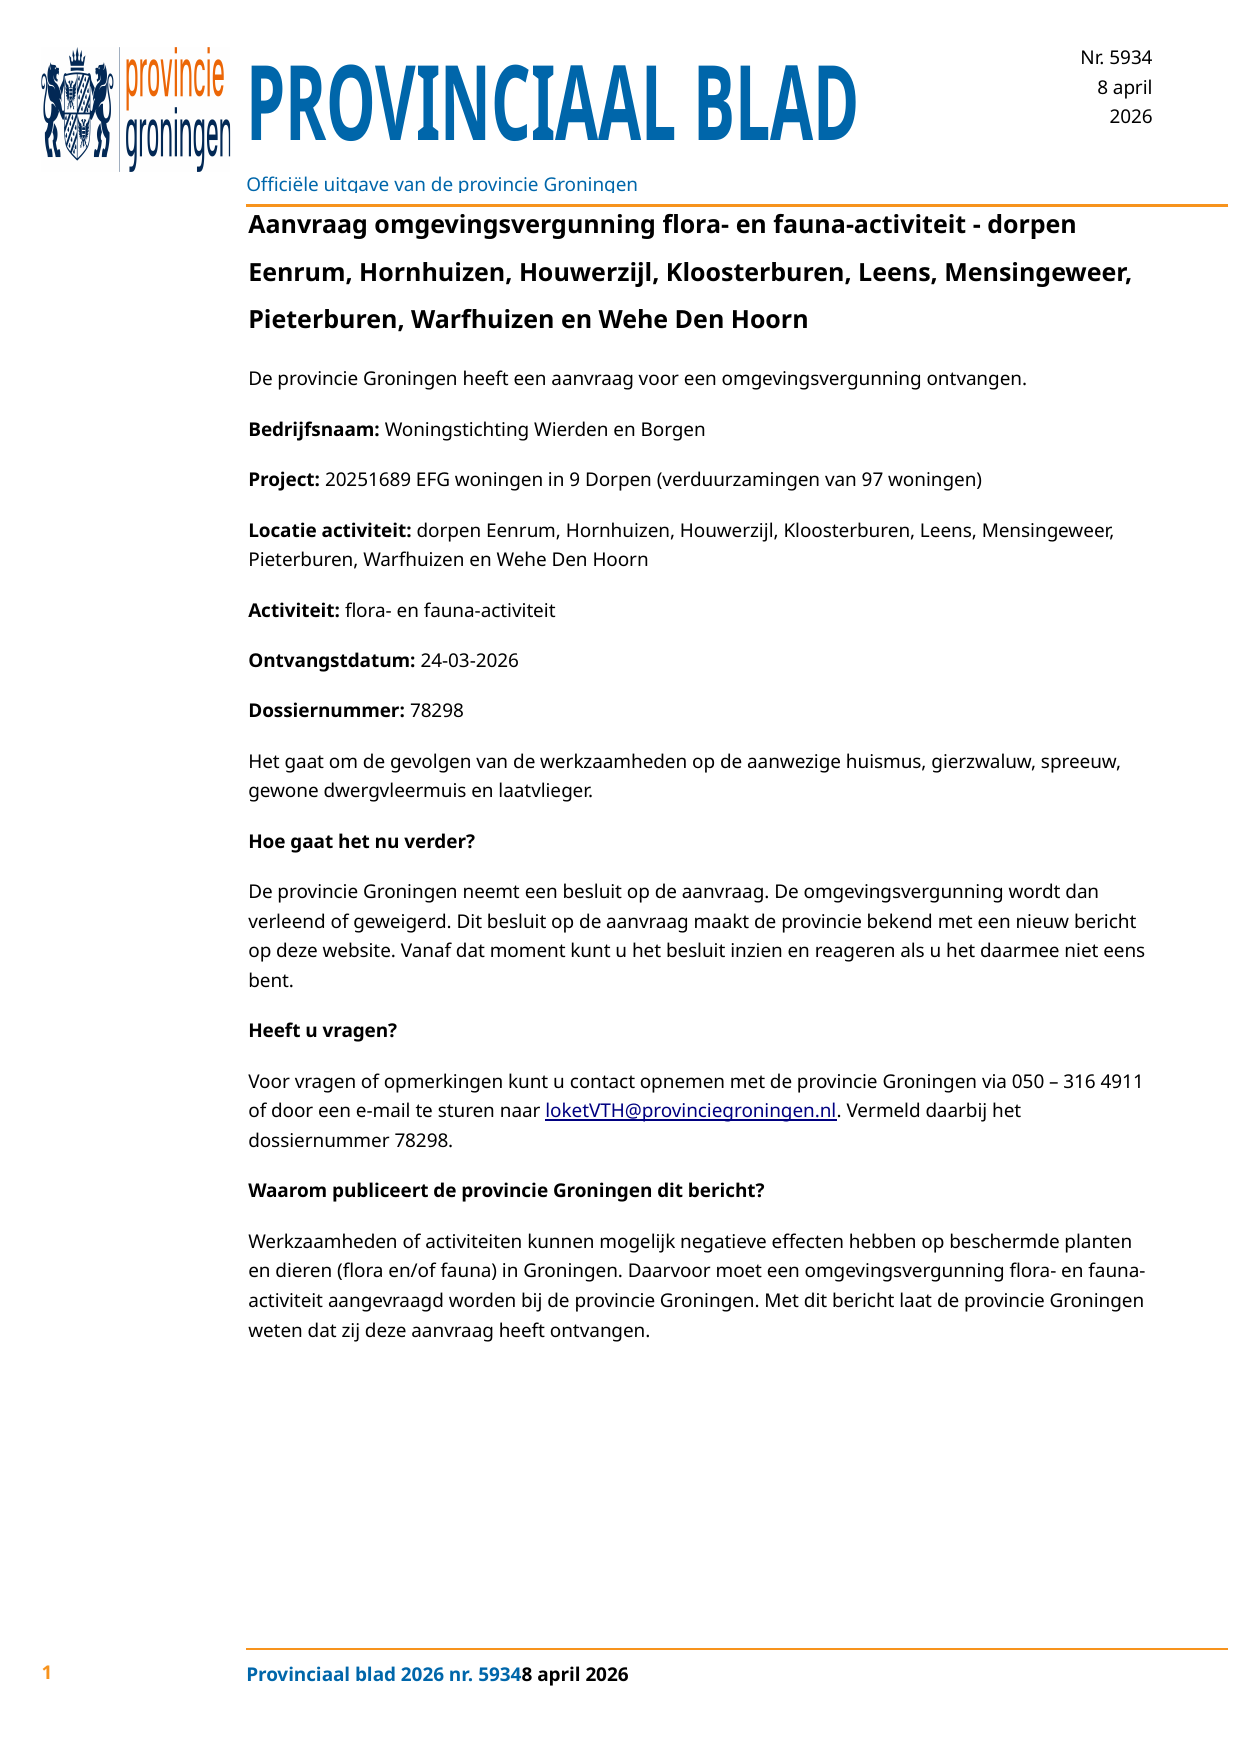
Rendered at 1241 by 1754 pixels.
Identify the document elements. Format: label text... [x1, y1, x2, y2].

text Heeft u vragen? [248, 1018, 1152, 1043]
text Voor vragen of opmerkingen kunt u contact opnemen met de provincie Groningen via 050 – 316 4911 of door een e-mail te sturen naar loketVTH@provinciegroningen.nl. Vermeld daarbij het dossiernummer 78298. [248, 1068, 1152, 1153]
text Waarom publiceert de provincie Groningen dit bericht? [248, 1178, 1152, 1203]
text Aanvraag omgevingsvergunning flora- en fauna-activiteit - dorpen Eenrum, Hornhuizen, Houwerzijl, Kloosterburen, Leens, Mensingeweer, Pieterburen, Warfhuizen en Wehe Den Hoorn [248, 207, 1152, 336]
text Ontvangstdatum: 24-03-2026 [248, 647, 1152, 673]
text De provincie Groningen neemt een besluit op de aanvraag. De omgevingsvergunning wordt dan verleend of geweigerd. Dit besluit op de aanvraag maakt de provincie bekend met een nieuw bericht op deze website. Vanaf dat moment kunt u het besluit inzien en reageren als u het daarmee niet eens bent. [248, 878, 1152, 993]
text De provincie Groningen heeft een aanvraag voor een omgevingsvergunning ontvangen. [248, 366, 1152, 391]
text Project: 20251689 EFG woningen in 9 Dorpen (verduurzamingen van 97 woningen) [248, 466, 1152, 492]
text Hoe gaat het nu verder? [248, 828, 1152, 854]
text Locatie activiteit: dorpen Eenrum, Hornhuizen, Houwerzijl, Kloosterburen, Leens, Mensingeweer, Pieterburen, Warfhuizen en Wehe Den Hoorn [248, 517, 1152, 572]
text Werkzaamheden of activiteiten kunnen mogelijk negatieve effecten hebben op beschermde planten en dieren (flora en/of fauna) in Groningen. Daarvoor moet een omgevingsvergunning flora- en fauna-activiteit aangevraagd worden bij de provincie Groningen. Met dit bericht laat de provincie Groningen weten dat zij deze aanvraag heeft ontvangen. [248, 1228, 1152, 1342]
text Activiteit: flora- en fauna-activiteit [248, 597, 1152, 622]
picture [41, 47, 231, 172]
text Bedrijfsnaam: Woningstichting Wierden en Borgen [248, 416, 1152, 442]
text Het gaat om de gevolgen van de werkzaamheden op de aanwezige huismus, gierzwaluw, spreeuw, gewone dwergvleermuis en laatvlieger. [248, 748, 1152, 803]
text Dossiernummer: 78298 [248, 698, 1152, 723]
